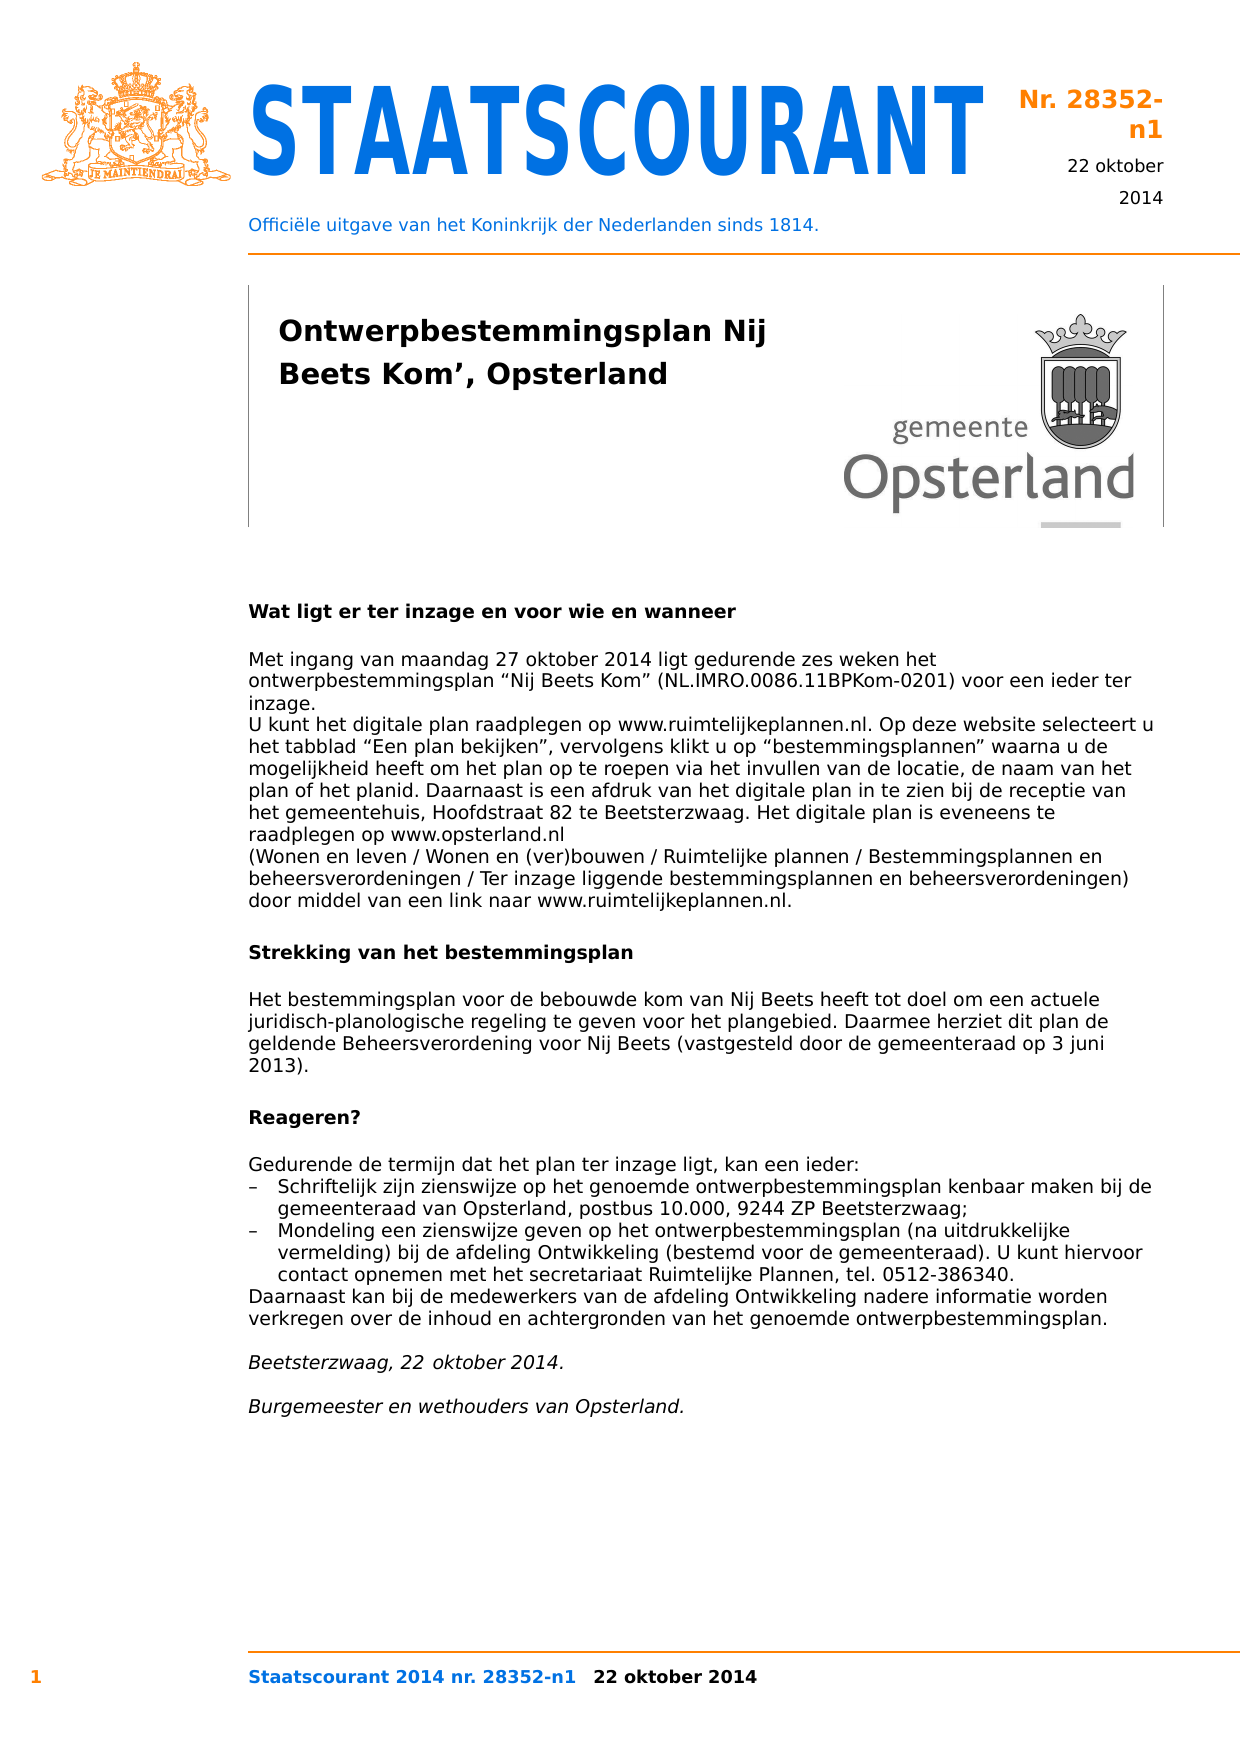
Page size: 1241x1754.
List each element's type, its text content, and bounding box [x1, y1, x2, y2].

subtitle Wat ligt er ter inzage en voor wie en wanneer [248, 601, 1163, 623]
table_header STAATSCOURANT [248, 62, 998, 215]
subtitle Strekking van het bestemmingsplan [248, 942, 1163, 964]
text Daarnaast kan bij de medewerkers van de afdeling Ontwikkeling nadere informatie worden verkregen over de inhoud en achtergronden van het genoemde ontwerpbestemmingsplan. [248, 1286, 1163, 1330]
subtitle Ontwerpbestemmingsplan Nij Beets Kom’, Opsterland [249, 285, 1163, 527]
table_cell 22 oktober [998, 150, 1240, 182]
text Het bestemmingsplan voor de bebouwde kom van Nij Beets heeft tot doel om een actuele juridisch-planologische regeling te geven voor het plangebied. Daarmee herziet dit plan de geldende Beheersverordening voor Nij Beets (vastgesteld door de gemeenteraad op 3 juni 2013). [248, 989, 1163, 1077]
table_header Nr. 28352-n1 [998, 62, 1240, 150]
table_cell 2014 [998, 183, 1240, 215]
subtitle Reageren? [248, 1107, 1163, 1129]
text (Wonen en leven / Wonen en (ver)bouwen / Ruimtelijke plannen / Bestemmingsplannen en beheersverordeningen / Ter inzage liggende bestemmingsplannen en beheersverordeningen) door middel van een link naar www.ruimtelijkeplannen.nl. [248, 846, 1163, 912]
picture [844, 314, 1134, 528]
text Gedurende de termijn dat het plan ter inzage ligt, kan een ieder: [248, 1154, 1163, 1176]
text – Mondeling een zienswijze geven op het ontwerpbestemmingsplan (na uitdrukkelijke vermelding) bij de afdeling Ontwikkeling (bestemd voor de gemeenteraad). U kunt hiervoor contact opnemen met het secretariaat Ruimtelijke Plannen, tel. 0512-386340. [248, 1220, 1163, 1286]
table_cell Officiële uitgave van het Koninkrijk der Nederlanden sinds 1814. [248, 215, 1240, 253]
text Burgemeester en wethouders van Opsterland. [248, 1396, 1163, 1418]
text – Schriftelijk zijn zienswijze op het genoemde ontwerpbestemmingsplan kenbaar maken bij de gemeenteraad van Opsterland, postbus 10.000, 9244 ZP Beetsterzwaag; [248, 1176, 1163, 1220]
text Met ingang van maandag 27 oktober 2014 ligt gedurende zes weken het ontwerpbestemmingsplan “Nij Beets Kom” (NL.IMRO.0086.11BPKom-0201) voor een ieder ter inzage. [248, 648, 1163, 714]
text Beetsterzwaag, 22 oktober 2014. [248, 1352, 1163, 1374]
table_header [25, 62, 248, 253]
picture [41, 62, 231, 186]
text U kunt het digitale plan raadplegen op www.ruimtelijkeplannen.nl. Op deze website selecteert u het tabblad “Een plan bekijken”, vervolgens klikt u op “bestemmingsplannen” waarna u de mogelijkheid heeft om het plan op te roepen via het invullen van de locatie, de naam van het plan of het planid. Daarnaast is een afdruk van het digitale plan in te zien bij de receptie van het gemeentehuis, Hoofdstraat 82 te Beetsterzwaag. Het digitale plan is eveneens te raadplegen op www.opsterland.nl [248, 714, 1163, 846]
